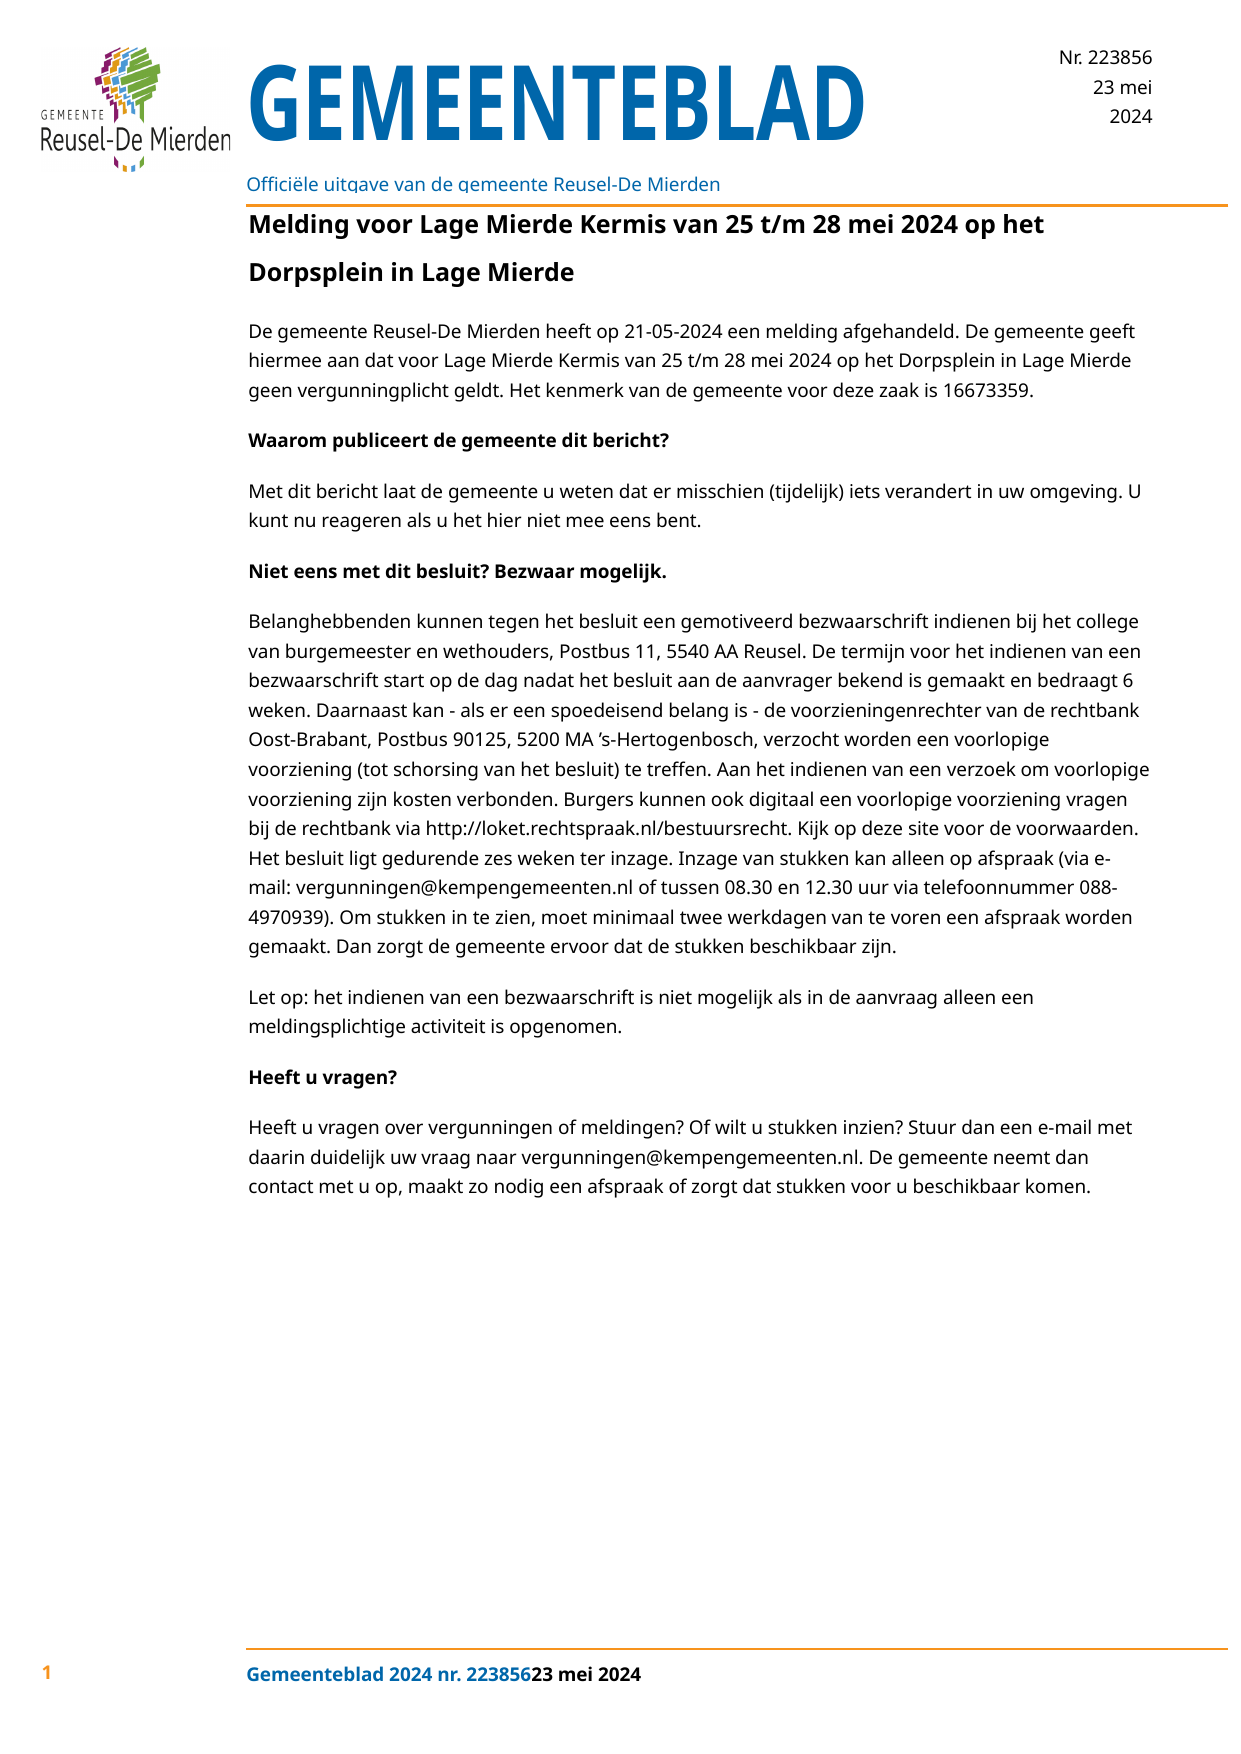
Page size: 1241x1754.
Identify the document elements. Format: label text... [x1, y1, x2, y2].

text Melding voor Lage Mierde Kermis van 25 t/m 28 mei 2024 op het Dorpsplein in Lage Mierde [248, 207, 1152, 288]
text Met dit bericht laat de gemeente u weten dat er misschien (tijdelijk) iets verandert in uw omgeving. U kunt nu reageren als u het hier niet mee eens bent. [248, 478, 1152, 533]
text Heeft u vragen? [248, 1064, 1152, 1090]
text Waarom publiceert de gemeente dit bericht? [248, 427, 1152, 453]
text Heeft u vragen over vergunningen of meldingen? Of wilt u stukken inzien? Stuur dan een e-mail met daarin duidelijk uw vraag naar vergunningen@kempengemeenten.nl. De gemeente neemt dan contact met u op, maakt zo nodig een afspraak of zorgt dat stukken voor u beschikbaar komen. [248, 1114, 1152, 1199]
text Belanghebbenden kunnen tegen het besluit een gemotiveerd bezwaarschrift indienen bij het college van burgemeester en wethouders, Postbus 11, 5540 AA Reusel. De termijn voor het indienen van een bezwaarschrift start op de dag nadat het besluit aan de aanvrager bekend is gemaakt en bedraagt 6 weken. Daarnaast kan - als er een spoedeisend belang is - de voorzieningenrechter van de rechtbank Oost-Brabant, Postbus 90125, 5200 MA ’s-Hertogenbosch, verzocht worden een voorlopige voorziening (tot schorsing van het besluit) te treffen. Aan het indienen van een verzoek om voorlopige voorziening zijn kosten verbonden. Burgers kunnen ook digitaal een voorlopige voorziening vragen bij de rechtbank via http://loket.rechtspraak.nl/bestuursrecht. Kijk op deze site voor de voorwaarden. Het besluit ligt gedurende zes weken ter inzage. Inzage van stukken kan alleen op afspraak (via e-mail: vergunningen@kempengemeenten.nl of tussen 08.30 en 12.30 uur via telefoonnummer 088-4970939). Om stukken in te zien, moet minimaal twee werkdagen van te voren een afspraak worden gemaakt. Dan zorgt de gemeente ervoor dat de stukken beschikbaar zijn. [248, 608, 1152, 959]
text Let op: het indienen van een bezwaarschrift is niet mogelijk als in de aanvraag alleen een meldingsplichtige activiteit is opgenomen. [248, 984, 1152, 1039]
text De gemeente Reusel-De Mierden heeft op 21-05-2024 een melding afgehandeld. De gemeente geeft hiermee aan dat voor Lage Mierde Kermis van 25 t/m 28 mei 2024 op het Dorpsplein in Lage Mierde geen vergunningplicht geldt. Het kenmerk van de gemeente voor deze zaak is 16673359. [248, 318, 1152, 403]
picture [41, 47, 231, 172]
text Niet eens met dit besluit? Bezwaar mogelijk. [248, 558, 1152, 584]
